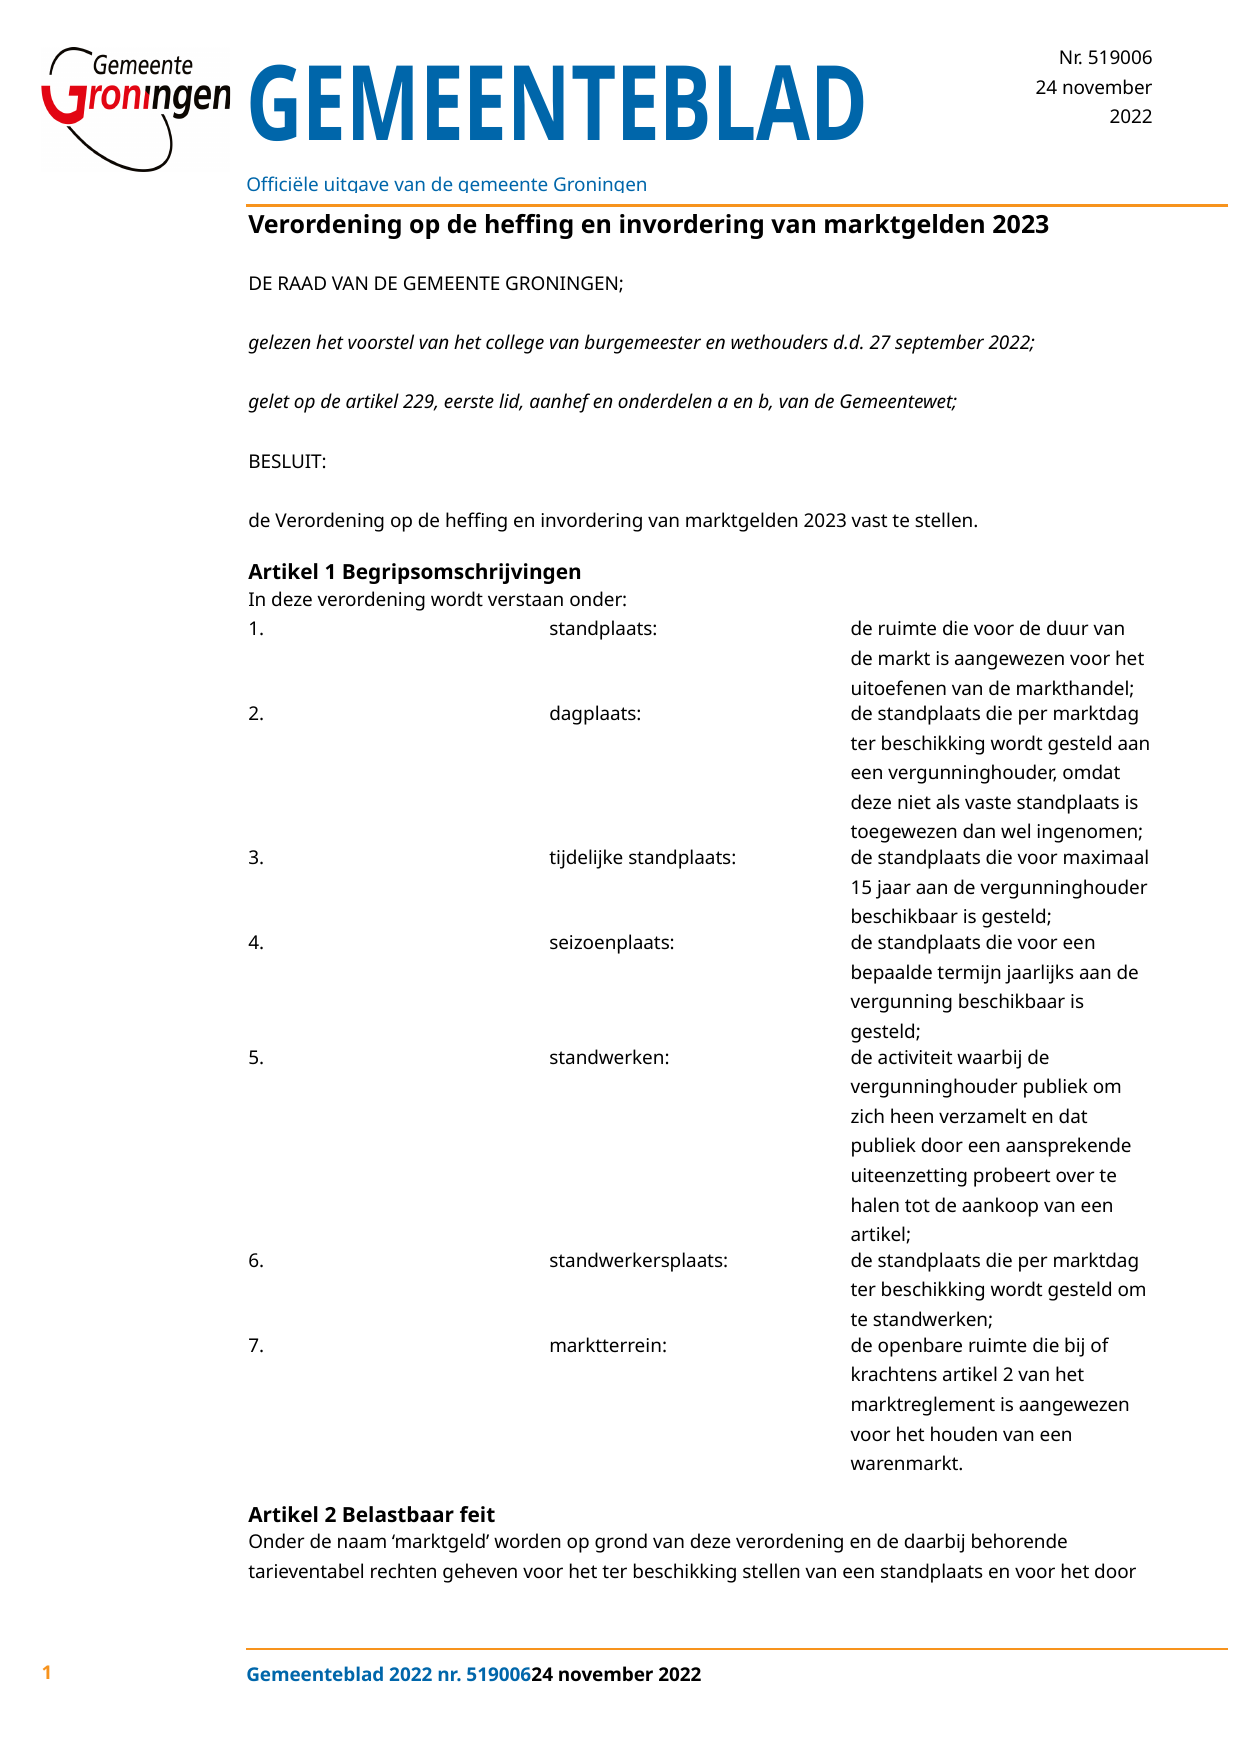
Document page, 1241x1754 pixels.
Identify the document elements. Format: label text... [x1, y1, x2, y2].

table_cell de standplaats die per marktdag ter beschikking wordt gesteld aan een vergunninghouder, omdat deze niet als vaste standplaats is toegewezen dan wel ingenomen; [850, 700, 1152, 844]
table_cell 2. [248, 700, 549, 844]
text Verordening op de heffing en invordering van marktgelden 2023 [248, 207, 1152, 241]
text Onder de naam ‘marktgeld’ worden op grond van deze verordening en de daarbij behorende tarieventabel rechten geheven voor het ter beschikking stellen van een standplaats en voor het door [248, 1528, 1152, 1584]
table_cell de activiteit waarbij de vergunninghouder publiek om zich heen verzamelt en dat publiek door een aansprekende uiteenzetting probeert over te halen tot de aankoop van een artikel; [850, 1044, 1152, 1247]
table_cell de standplaats die per marktdag ter beschikking wordt gesteld om te standwerken; [850, 1247, 1152, 1332]
text gelezen het voorstel van het college van burgemeester en wethouders d.d. 27 september 2022; [248, 329, 1152, 355]
table_cell 3. [248, 845, 549, 929]
table_cell dagplaats: [549, 700, 850, 844]
text gelet op de artikel 229, eerste lid, aanhef en onderdelen a en b, van de Gemeentewet; [248, 389, 1152, 414]
table_header standplaats: [549, 616, 850, 700]
text Artikel 2 Belastbaar feit [248, 1500, 1152, 1528]
table_cell de openbare ruimte die bij of krachtens artikel 2 van het marktreglement is aangewezen voor het houden van een warenmarkt. [850, 1332, 1152, 1476]
text Artikel 1 Begripsomschrijvingen [248, 557, 1152, 586]
table_cell standwerken: [549, 1044, 850, 1247]
text In deze verordening wordt verstaan onder: [248, 586, 1152, 612]
text de Verordening op de heffing en invordering van marktgelden 2023 vast te stellen. [248, 507, 1152, 533]
picture [41, 47, 231, 172]
table_cell 4. [248, 929, 549, 1044]
text BESLUIT: [248, 448, 1152, 473]
table_cell seizoenplaats: [549, 929, 850, 1044]
table_cell standwerkersplaats: [549, 1247, 850, 1332]
table_cell 6. [248, 1247, 549, 1332]
table_cell de standplaats die voor een bepaalde termijn jaarlijks aan de vergunning beschikbaar is gesteld; [850, 929, 1152, 1044]
table_header 1. [248, 616, 549, 700]
table_cell tijdelijke standplaats: [549, 845, 850, 929]
table_cell 5. [248, 1044, 549, 1247]
table_header de ruimte die voor de duur van de markt is aangewezen voor het uitoefenen van de markthandel; [850, 616, 1152, 700]
table_cell de standplaats die voor maximaal 15 jaar aan de vergunninghouder beschikbaar is gesteld; [850, 845, 1152, 929]
table_cell marktterrein: [549, 1332, 850, 1476]
table_cell 7. [248, 1332, 549, 1476]
text DE RAAD VAN DE GEMEENTE GRONINGEN; [248, 270, 1152, 296]
